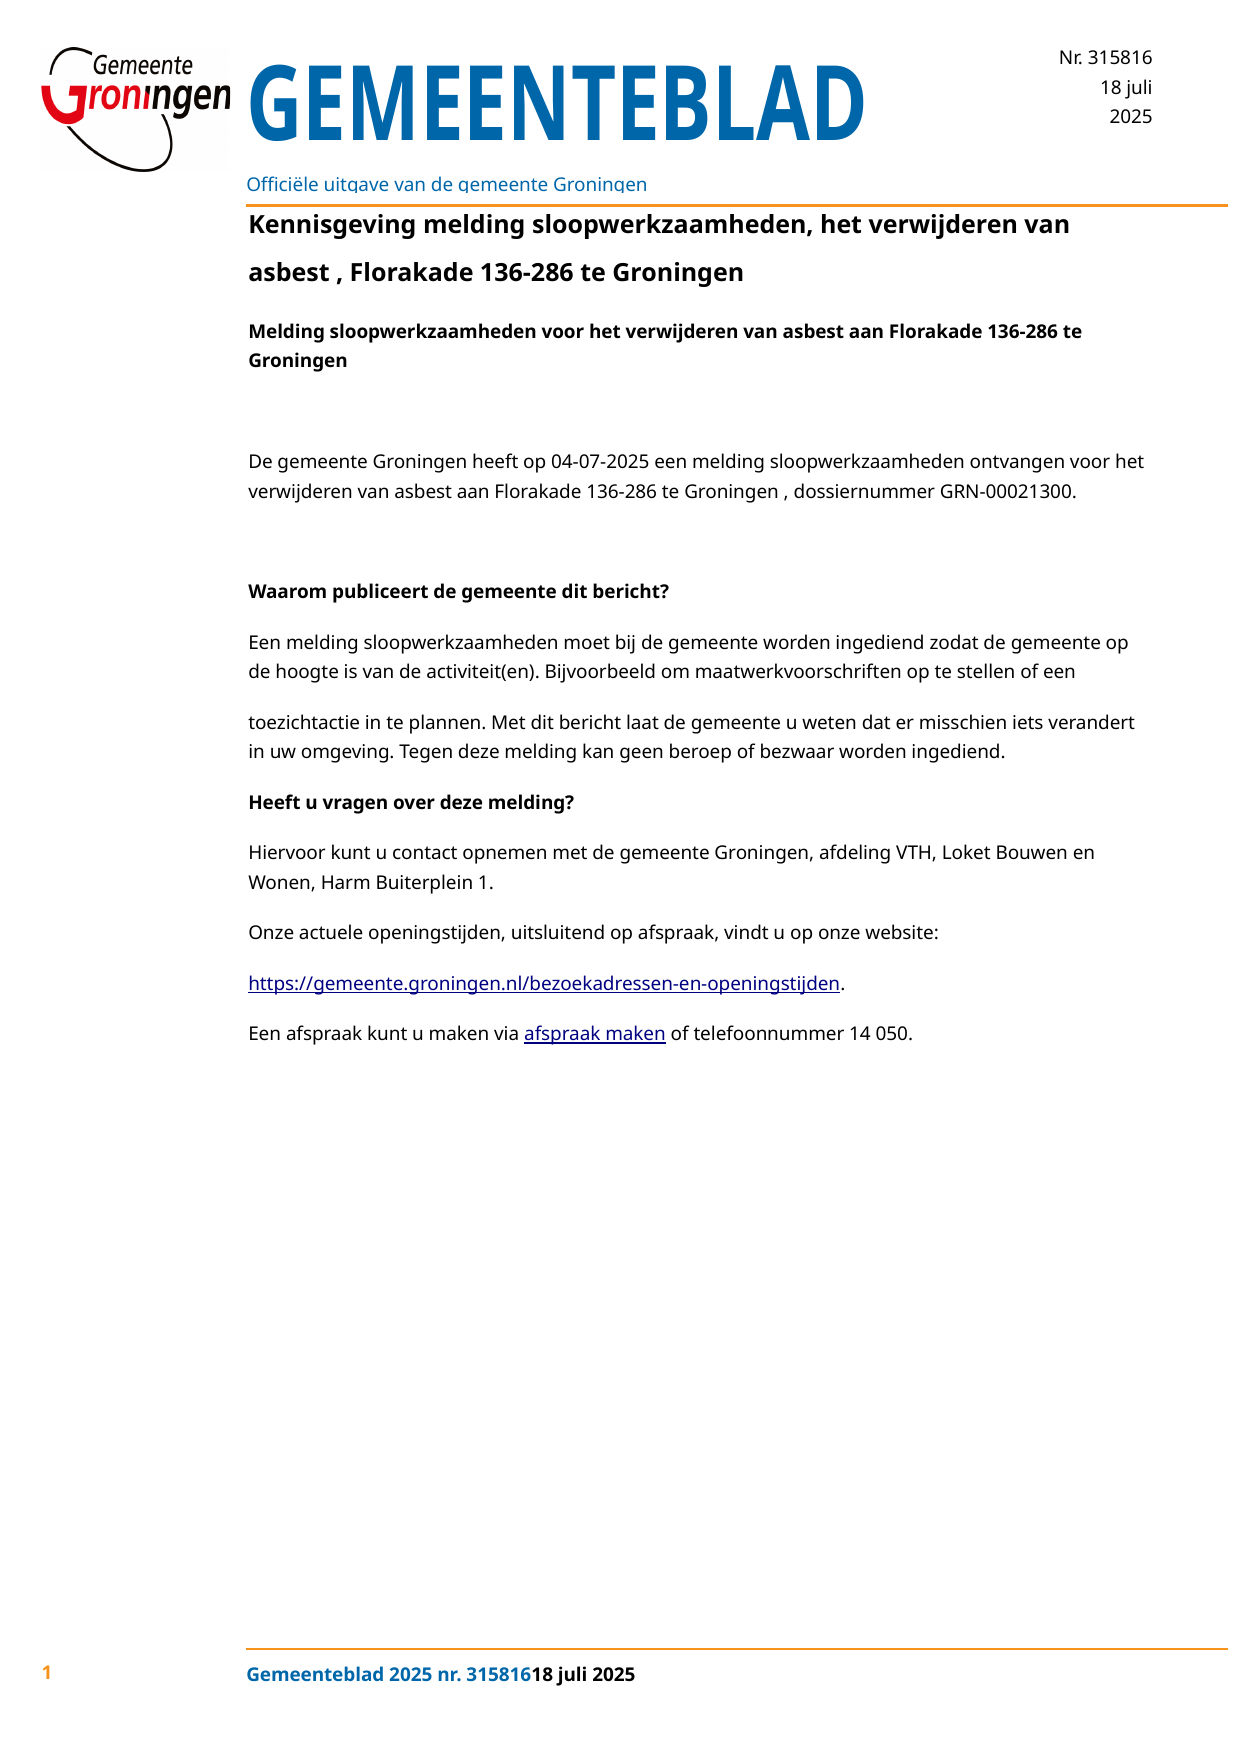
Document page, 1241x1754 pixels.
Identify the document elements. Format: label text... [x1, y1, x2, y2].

picture [41, 47, 231, 172]
text Een afspraak kunt u maken via afspraak maken of telefoonnummer 14 050. [248, 1020, 1152, 1046]
text Waarom publiceert de gemeente dit bericht? [248, 579, 1152, 604]
text toezichtactie in te plannen. Met dit bericht laat de gemeente u weten dat er misschien iets verandert in uw omgeving. Tegen deze melding kan geen beroep of bezwaar worden ingediend. [248, 709, 1152, 764]
text https://gemeente.groningen.nl/bezoekadressen-en-openingstijden. [248, 970, 1152, 996]
text Een melding sloopwerkzaamheden moet bij de gemeente worden ingediend zodat de gemeente op de hoogte is van de activiteit(en). Bijvoorbeeld om maatwerkvoorschriften op te stellen of een [248, 629, 1152, 684]
text De gemeente Groningen heeft op 04-07-2025 een melding sloopwerkzaamheden ontvangen voor het verwijderen van asbest aan Florakade 136-286 te Groningen , dossiernummer GRN-00021300. [248, 448, 1152, 504]
text Melding sloopwerkzaamheden voor het verwijderen van asbest aan Florakade 136-286 te Groningen [248, 318, 1152, 373]
text Hiervoor kunt u contact opnemen met de gemeente Groningen, afdeling VTH, Loket Bouwen en Wonen, Harm Buiterplein 1. [248, 839, 1152, 895]
text Onze actuele openingstijden, uitsluitend op afspraak, vindt u op onze website: [248, 919, 1152, 945]
text Heeft u vragen over deze melding? [248, 789, 1152, 815]
text Kennisgeving melding sloopwerkzaamheden, het verwijderen van asbest , Florakade 136-286 te Groningen [248, 207, 1152, 288]
